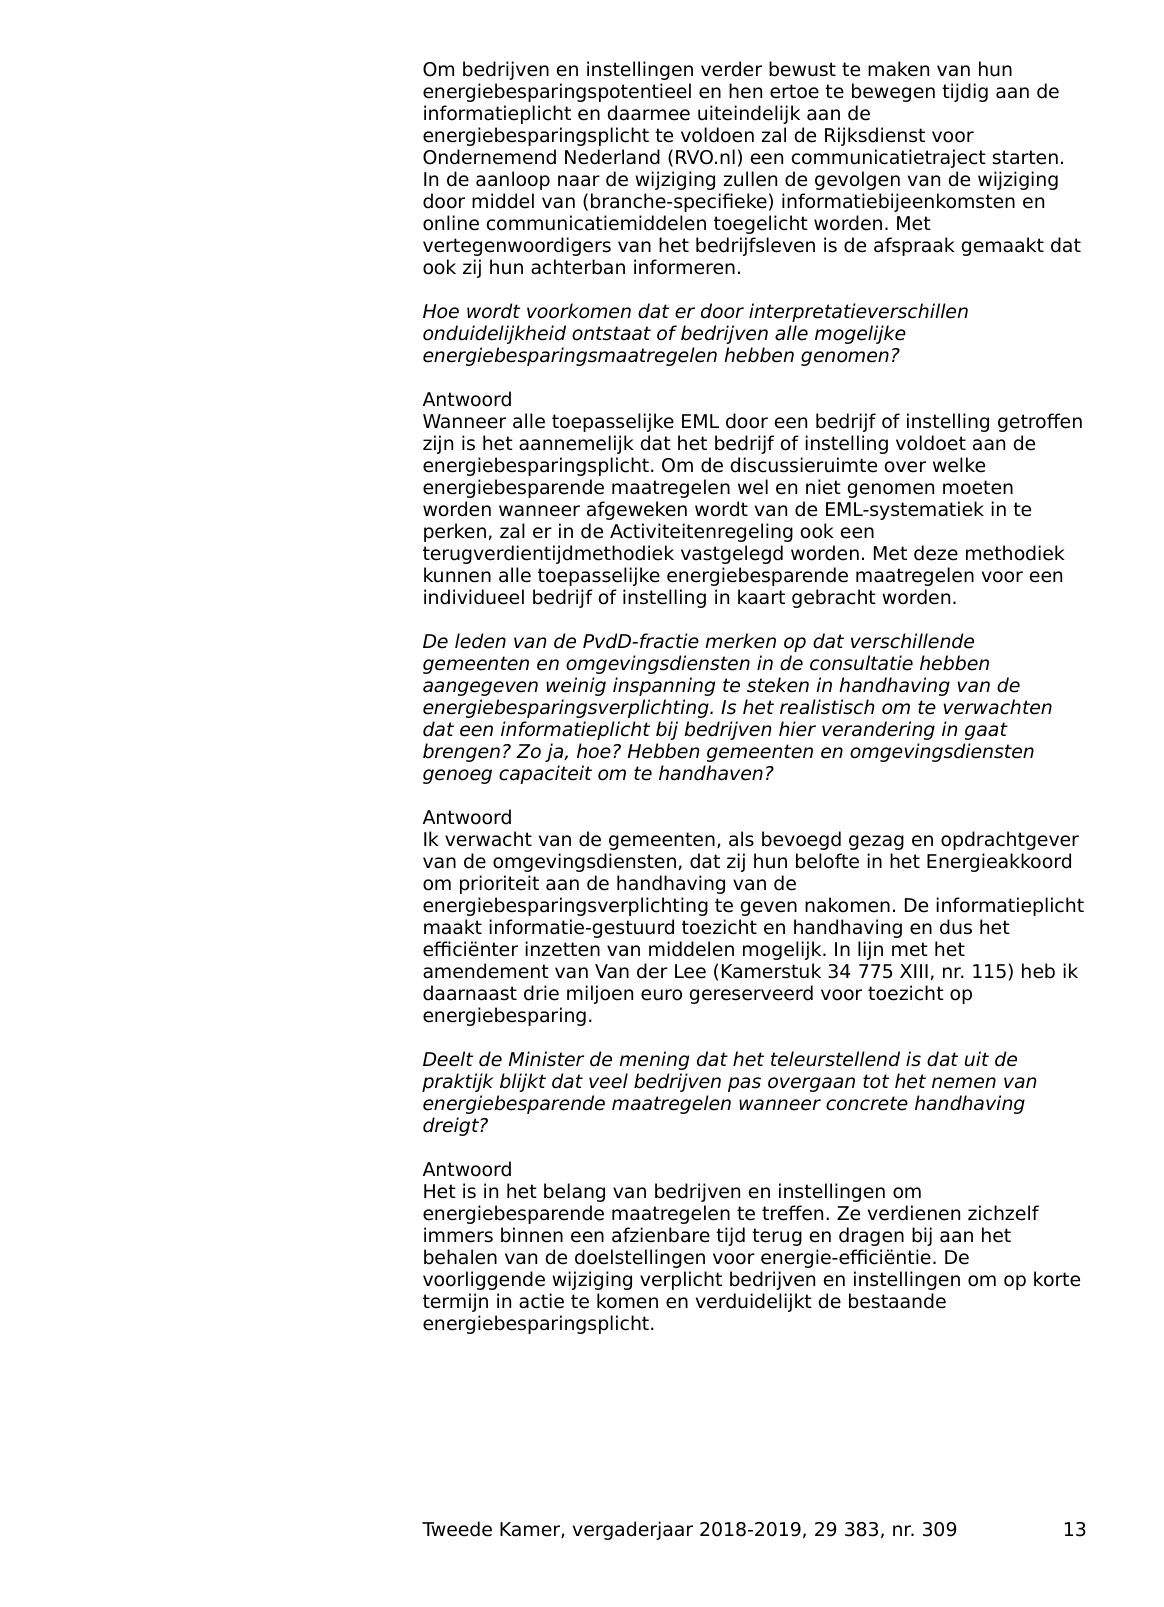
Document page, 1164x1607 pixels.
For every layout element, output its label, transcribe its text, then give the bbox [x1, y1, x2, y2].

text Antwoord [422, 389, 1087, 411]
text Het is in het belang van bedrijven en instellingen om energiebesparende maatregelen te treffen. Ze verdienen zichzelf immers binnen een afzienbare tijd terug en dragen bij aan het behalen van de doelstellingen voor energie-efficiëntie. De voorliggende wijziging verplicht bedrijven en instellingen om op korte termijn in actie te komen en verduidelijkt de bestaande energiebesparingsplicht. [422, 1181, 1087, 1335]
text Om bedrijven en instellingen verder bewust te maken van hun energiebesparingspotentieel en hen ertoe te bewegen tijdig aan de informatieplicht en daarmee uiteindelijk aan de energiebesparingsplicht te voldoen zal de Rijksdienst voor Ondernemend Nederland (RVO.nl) een communicatietraject starten. In de aanloop naar de wijziging zullen de gevolgen van de wijziging door middel van (branche-specifieke) informatiebijeenkomsten en online communicatiemiddelen toegelicht worden. Met vertegenwoordigers van het bedrijfsleven is de afspraak gemaakt dat ook zij hun achterban informeren. [422, 59, 1087, 279]
text Antwoord [422, 1159, 1087, 1181]
text Ik verwacht van de gemeenten, als bevoegd gezag en opdrachtgever van de omgevingsdiensten, dat zij hun belofte in het Energieakkoord om prioriteit aan de handhaving van de energiebesparingsverplichting te geven nakomen. De informatieplicht maakt informatie-gestuurd toezicht en handhaving en dus het efficiënter inzetten van middelen mogelijk. In lijn met het amendement van Van der Lee (Kamerstuk 34 775 XIII, nr. 115) heb ik daarnaast drie miljoen euro gereserveerd voor toezicht op energiebesparing. [422, 829, 1087, 1027]
text Deelt de Minister de mening dat het teleurstellend is dat uit de praktijk blijkt dat veel bedrijven pas overgaan tot het nemen van energiebesparende maatregelen wanneer concrete handhaving dreigt? [422, 1049, 1087, 1137]
text Wanneer alle toepasselijke EML door een bedrijf of instelling getroffen zijn is het aannemelijk dat het bedrijf of instelling voldoet aan de energiebesparingsplicht. Om de discussieruimte over welke energiebesparende maatregelen wel en niet genomen moeten worden wanneer afgeweken wordt van de EML-systematiek in te perken, zal er in de Activiteitenregeling ook een terugverdientijdmethodiek vastgelegd worden. Met deze methodiek kunnen alle toepasselijke energiebesparende maatregelen voor een individueel bedrijf of instelling in kaart gebracht worden. [422, 411, 1087, 609]
text Antwoord [422, 807, 1087, 829]
text De leden van de PvdD-fractie merken op dat verschillende gemeenten en omgevingsdiensten in de consultatie hebben aangegeven weinig inspanning te steken in handhaving van de energiebesparingsverplichting. Is het realistisch om te verwachten dat een informatieplicht bij bedrijven hier verandering in gaat brengen? Zo ja, hoe? Hebben gemeenten en omgevingsdiensten genoeg capaciteit om te handhaven? [422, 631, 1087, 785]
text Hoe wordt voorkomen dat er door interpretatieverschillen onduidelijkheid ontstaat of bedrijven alle mogelijke energiebesparingsmaatregelen hebben genomen? [422, 301, 1087, 367]
